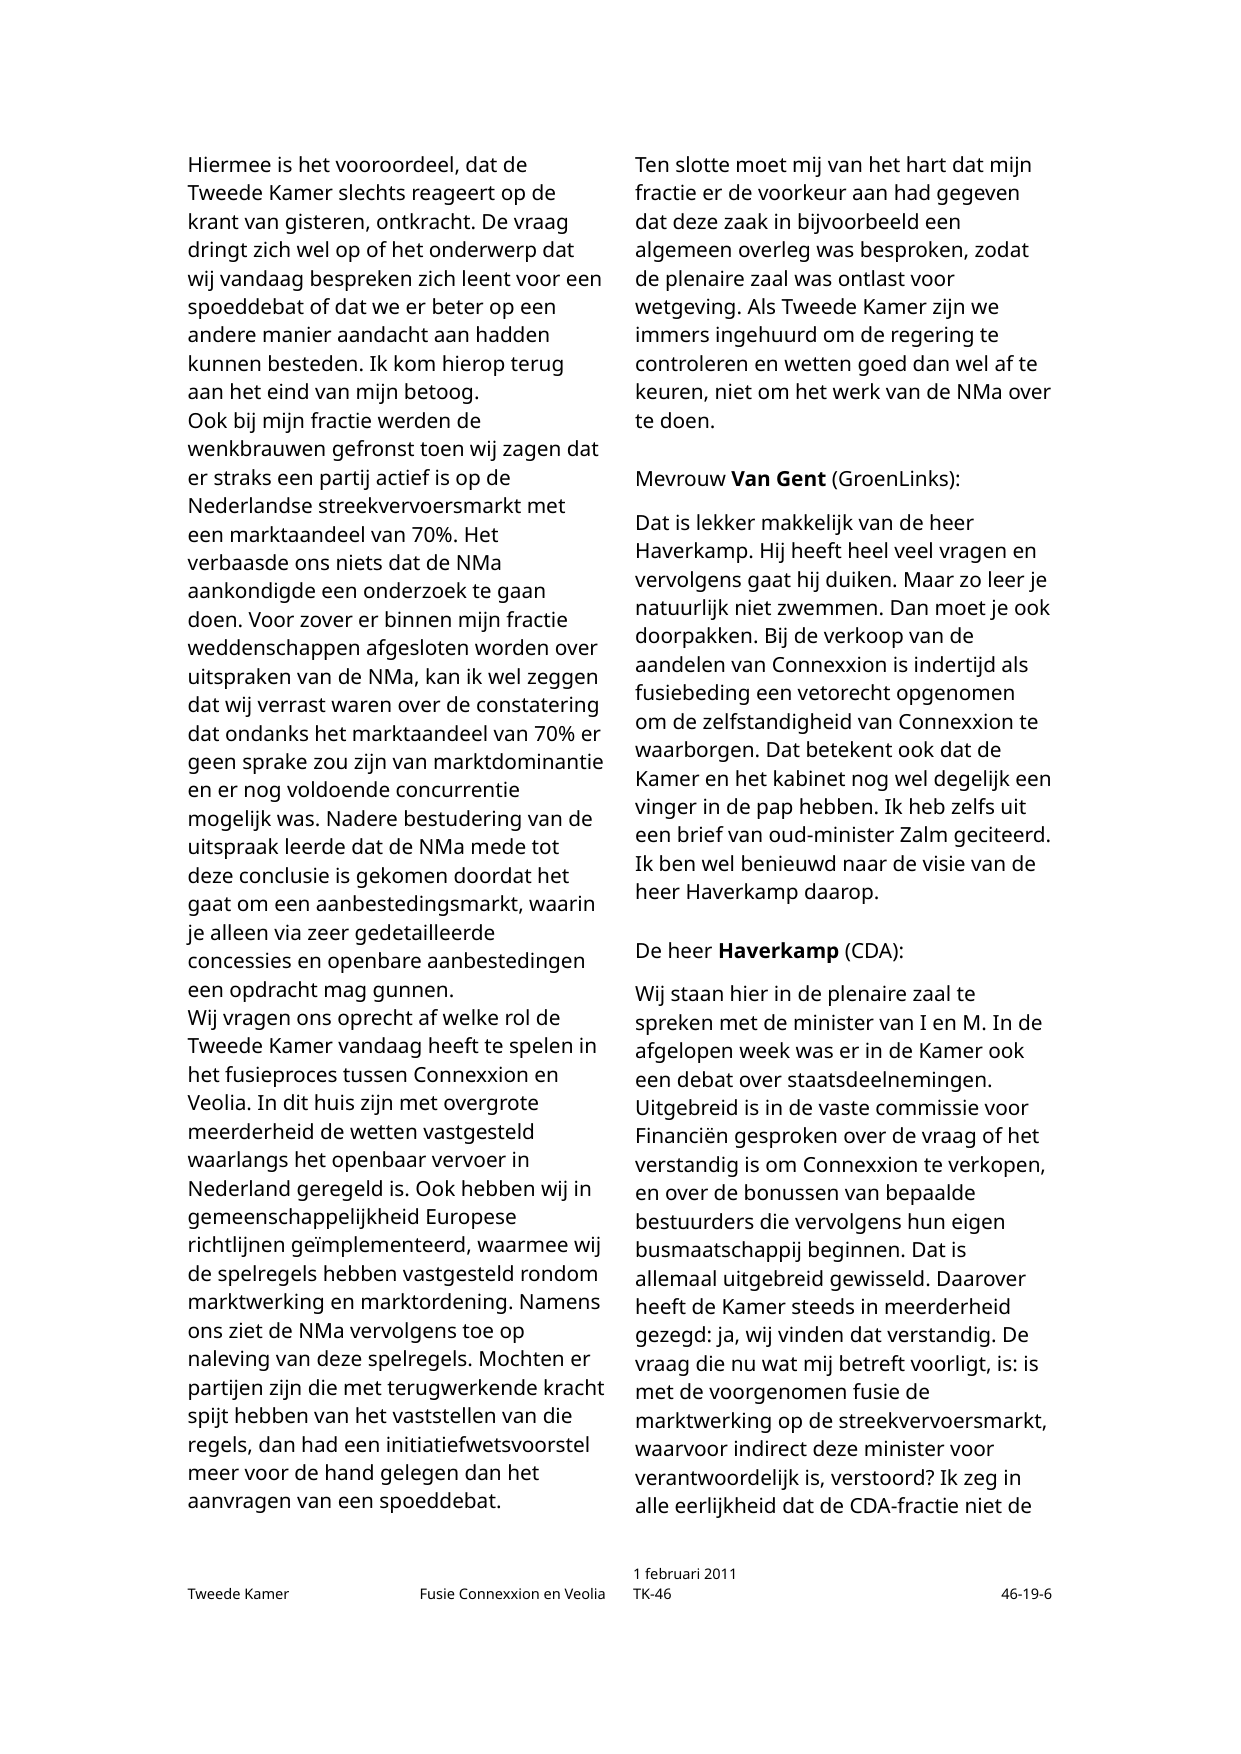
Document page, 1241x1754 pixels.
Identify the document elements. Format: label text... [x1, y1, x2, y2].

text Hiermee is het vooroordeel, dat de Tweede Kamer slechts reageert op de krant van gisteren, ontkracht. De vraag dringt zich wel op of het onderwerp dat wij vandaag bespreken zich leent voor een spoeddebat of dat we er beter op een andere manier aandacht aan hadden kunnen besteden. Ik kom hierop terug aan het eind van mijn betoog. [187, 150, 605, 406]
text De heer Haverkamp (CDA): [635, 936, 1053, 964]
text Wij staan hier in de plenaire zaal te spreken met de minister van I en M. In de afgelopen week was er in de Kamer ook een debat over staatsdeelnemingen. Uitgebreid is in de vaste commissie voor Financiën gesproken over de vraag of het verstandig is om Connexxion te verkopen, en over de bonussen van bepaalde bestuurders die vervolgens hun eigen busmaatschappij beginnen. Dat is allemaal uitgebreid gewisseld. Daarover heeft de Kamer steeds in meerderheid gezegd: ja, wij vinden dat verstandig. De vraag die nu wat mij betreft voorligt, is: is met de voorgenomen fusie de marktwerking op de streekvervoersmarkt, waarvoor indirect deze minister voor verantwoordelijk is, verstoord? Ik zeg in alle eerlijkheid dat de CDA-fractie niet de [635, 979, 1053, 1520]
text Mevrouw Van Gent (GroenLinks): [635, 464, 1053, 493]
text Ook bij mijn fractie werden de wenkbrauwen gefronst toen wij zagen dat er straks een partij actief is op de Nederlandse streekvervoersmarkt met een marktaandeel van 70%. Het verbaasde ons niets dat de NMa aankondigde een onderzoek te gaan doen. Voor zover er binnen mijn fractie weddenschappen afgesloten worden over uitspraken van de NMa, kan ik wel zeggen dat wij verrast waren over de constatering dat ondanks het marktaandeel van 70% er geen sprake zou zijn van marktdominantie en er nog voldoende concurrentie mogelijk was. Nadere bestudering van de uitspraak leerde dat de NMa mede tot deze conclusie is gekomen doordat het gaat om een aanbestedingsmarkt, waarin je alleen via zeer gedetailleerde concessies en openbare aanbestedingen een opdracht mag gunnen. [187, 406, 605, 1003]
text Dat is lekker makkelijk van de heer Haverkamp. Hij heeft heel veel vragen en vervolgens gaat hij duiken. Maar zo leer je natuurlijk niet zwemmen. Dan moet je ook doorpakken. Bij de verkoop van de aandelen van Connexxion is indertijd als fusiebeding een vetorecht opgenomen om de zelfstandigheid van Connexxion te waarborgen. Dat betekent ook dat de Kamer en het kabinet nog wel degelijk een vinger in de pap hebben. Ik heb zelfs uit een brief van oud-minister Zalm geciteerd. Ik ben wel benieuwd naar de visie van de heer Haverkamp daarop. [635, 508, 1053, 906]
text Wij vragen ons oprecht af welke rol de Tweede Kamer vandaag heeft te spelen in het fusieproces tussen Connexxion en Veolia. In dit huis zijn met overgrote meerderheid de wetten vastgesteld waarlangs het openbaar vervoer in Nederland geregeld is. Ook hebben wij in gemeenschappelijkheid Europese richtlijnen geïmplementeerd, waarmee wij de spelregels hebben vastgesteld rondom marktwerking en marktordening. Namens ons ziet de NMa vervolgens toe op naleving van deze spelregels. Mochten er partijen zijn die met terugwerkende kracht spijt hebben van het vaststellen van die regels, dan had een initiatiefwetsvoorstel meer voor de hand gelegen dan het aanvragen van een spoeddebat. [187, 1003, 605, 1515]
text Ten slotte moet mij van het hart dat mijn fractie er de voorkeur aan had gegeven dat deze zaak in bijvoorbeeld een algemeen overleg was besproken, zodat de plenaire zaal was ontlast voor wetgeving. Als Tweede Kamer zijn we immers ingehuurd om de regering te controleren en wetten goed dan wel af te keuren, niet om het werk van de NMa over te doen. [635, 150, 1053, 434]
